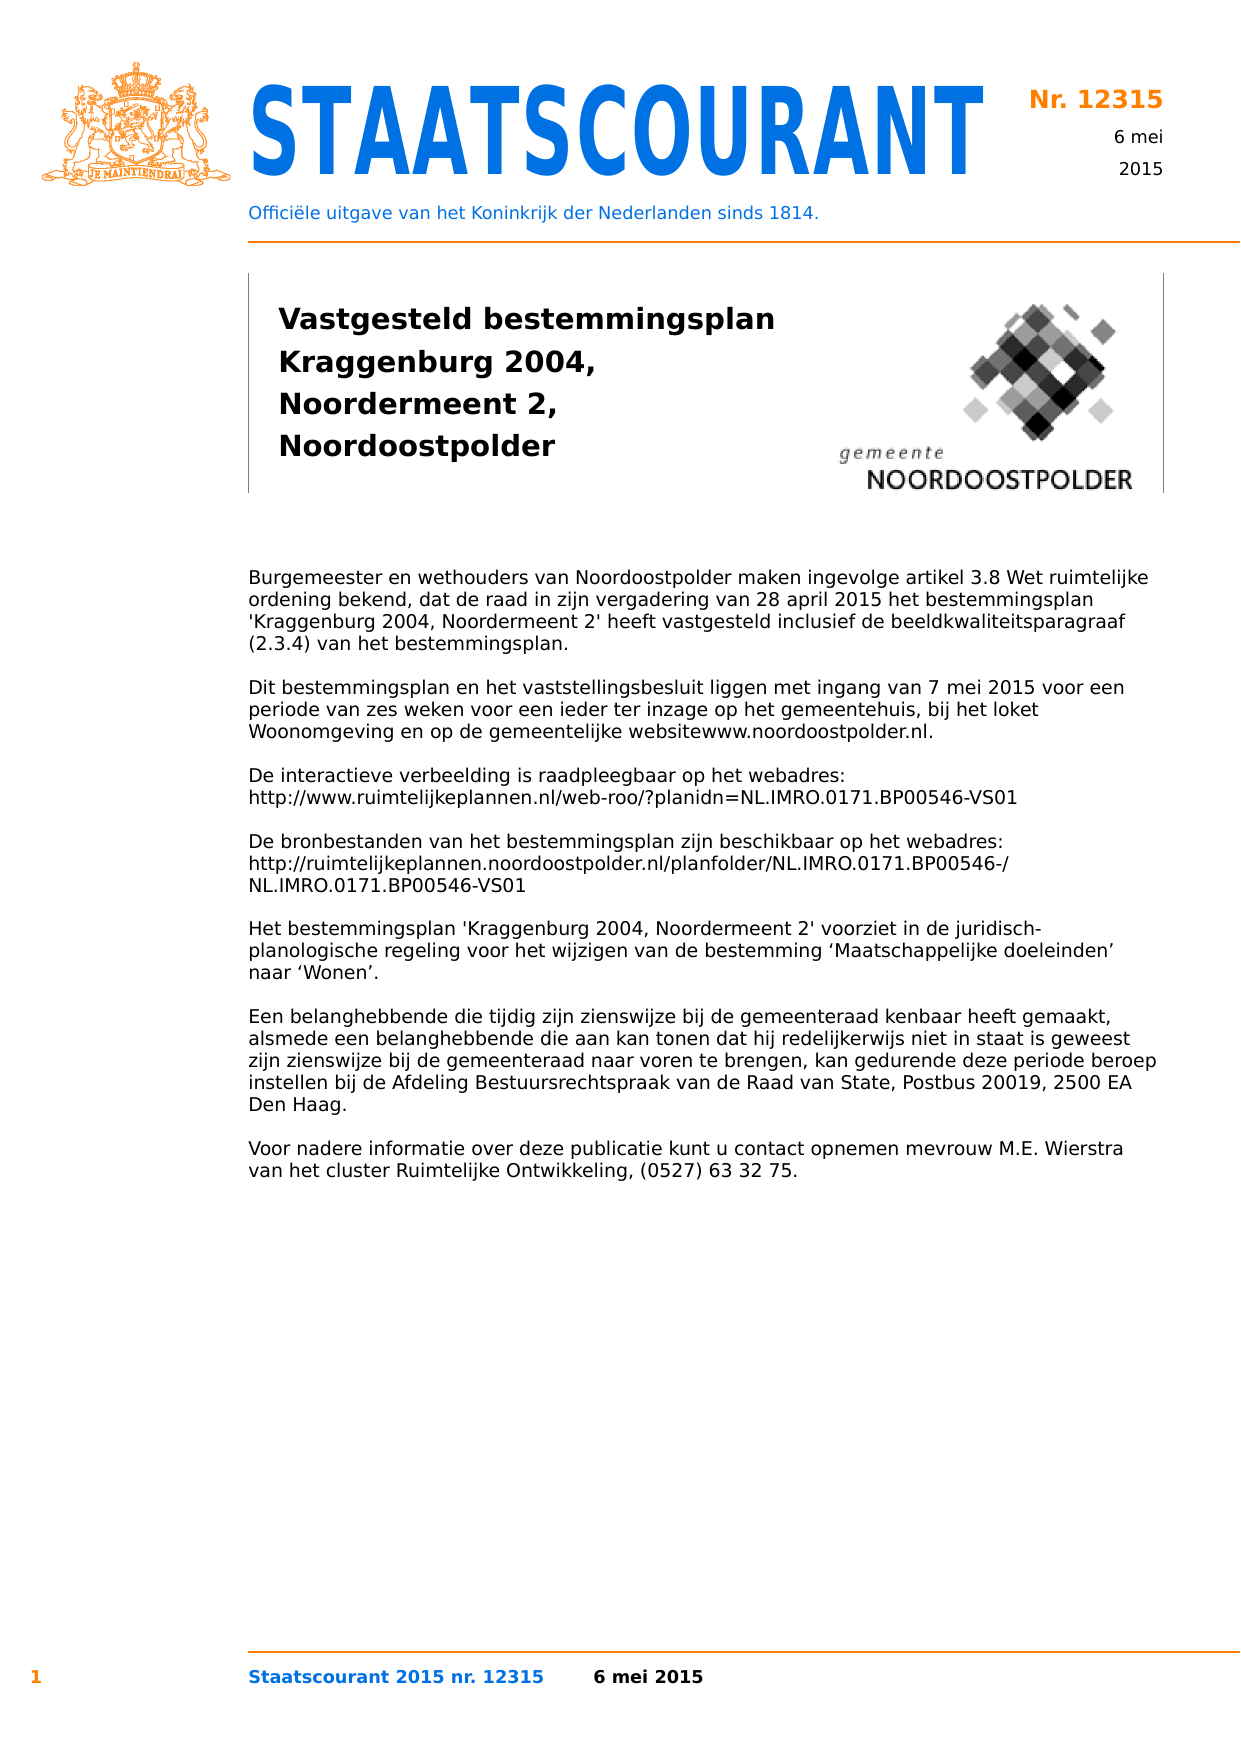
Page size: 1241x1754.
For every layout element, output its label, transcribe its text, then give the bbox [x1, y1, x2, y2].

text http://ruimtelijkeplannen.noordoostpolder.nl/planfolder/NL.IMRO.0171.BP00546-/NL.IMRO.0171.BP00546-VS01 [248, 852, 1163, 896]
picture [838, 302, 1134, 492]
text Burgemeester en wethouders van Noordoostpolder maken ingevolge artikel 3.8 Wet ruimtelijke ordening bekend, dat de raad in zijn vergadering van 28 april 2015 het bestemmingsplan 'Kraggenburg 2004, Noordermeent 2' heeft vastgesteld inclusief de beeldkwaliteitsparagraaf (2.3.4) van het bestemmingsplan. [248, 567, 1163, 655]
text De bronbestanden van het bestemmingsplan zijn beschikbaar op het webadres: [248, 831, 1163, 852]
text Dit bestemmingsplan en het vaststellingsbesluit liggen met ingang van 7 mei 2015 voor een periode van zes weken voor een ieder ter inzage op het gemeentehuis, bij het loket Woonomgeving en op de gemeentelijke websitewww.noordoostpolder.nl. [248, 677, 1163, 743]
table_header Nr. 12315 [998, 62, 1240, 121]
text Voor nadere informatie over deze publicatie kunt u contact opnemen mevrouw M.E. Wierstra van het cluster Ruimtelijke Ontwikkeling, (0527) 63 32 75. [248, 1138, 1163, 1182]
picture [41, 62, 231, 186]
table_cell 2015 [998, 153, 1240, 203]
text Het bestemmingsplan 'Kraggenburg 2004, Noordermeent 2' voorziet in de juridisch-planologische regeling voor het wijzigen van de bestemming ‘Maatschappelijke doeleinden’ naar ‘Wonen’. [248, 918, 1163, 984]
table_header [25, 62, 248, 241]
text De interactieve verbeelding is raadpleegbaar op het webadres: [248, 765, 1163, 787]
table_header STAATSCOURANT [248, 62, 998, 203]
subtitle Vastgesteld bestemmingsplan Kraggenburg 2004, Noordermeent 2, Noordoostpolder [249, 273, 1163, 493]
table_cell 6 mei [998, 121, 1240, 153]
text http://www.ruimtelijkeplannen.nl/web-roo/?planidn=NL.IMRO.0171.BP00546-VS01 [248, 787, 1163, 809]
text Een belanghebbende die tijdig zijn zienswijze bij de gemeenteraad kenbaar heeft gemaakt, alsmede een belanghebbende die aan kan tonen dat hij redelijkerwijs niet in staat is geweest zijn zienswijze bij de gemeenteraad naar voren te brengen, kan gedurende deze periode beroep instellen bij de Afdeling Bestuursrechtspraak van de Raad van State, Postbus 20019, 2500 EA Den Haag. [248, 1006, 1163, 1116]
table_cell Officiële uitgave van het Koninkrijk der Nederlanden sinds 1814. [248, 203, 1240, 241]
